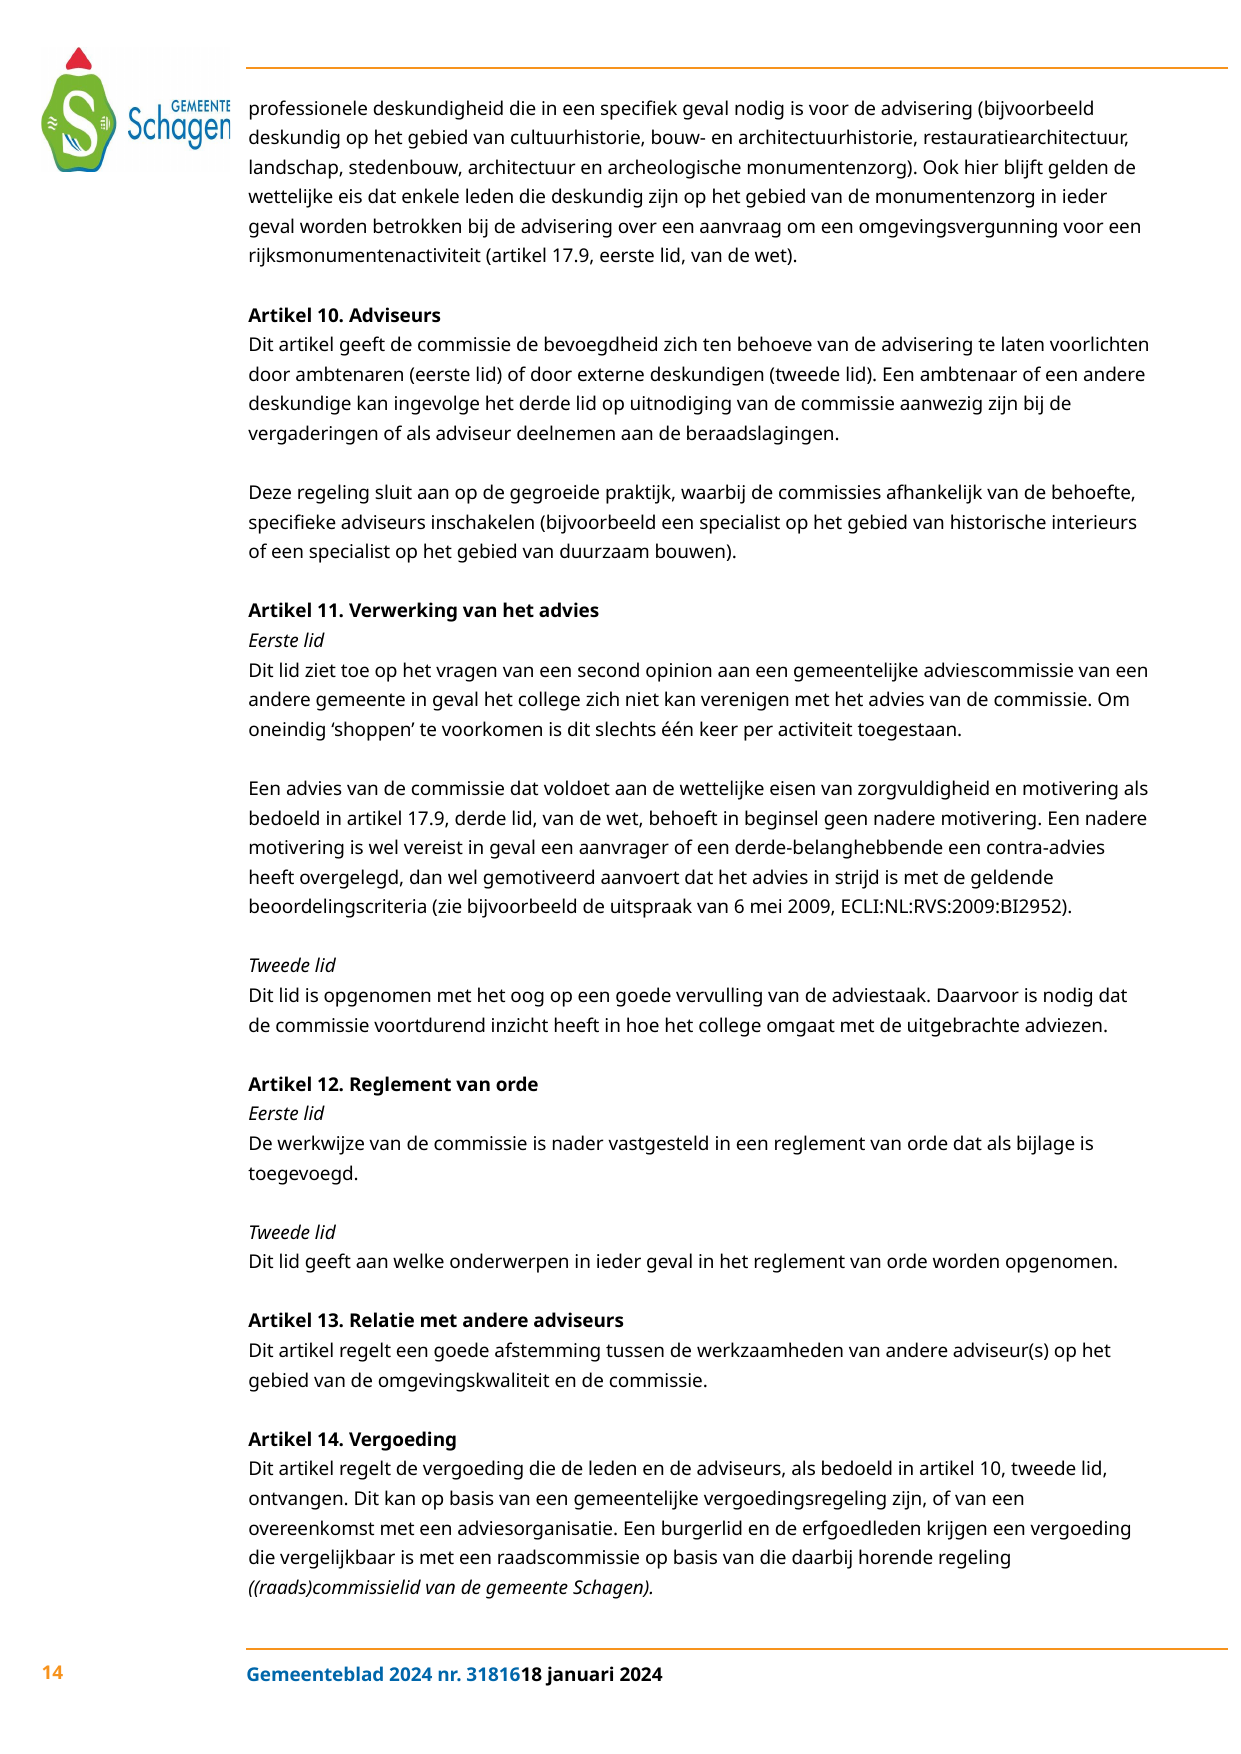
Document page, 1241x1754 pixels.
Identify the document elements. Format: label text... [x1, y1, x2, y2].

text Artikel 11. Verwerking van het advies [248, 598, 1152, 623]
text Eerste lid [248, 1101, 1152, 1126]
text Eerste lid [248, 627, 1152, 653]
text Dit lid ziet toe op het vragen van een second opinion aan een gemeentelijke adviescommissie van een andere gemeente in geval het college zich niet kan verenigen met het advies van de commissie. Om oneindig ‘shoppen’ te voorkomen is dit slechts één keer per activiteit toegestaan. [248, 657, 1152, 742]
text Deze regeling sluit aan op de gegroeide praktijk, waarbij de commissies afhankelijk van de behoefte, specifieke adviseurs inschakelen (bijvoorbeeld een specialist op het gebied van historische interieurs of een specialist op het gebied van duurzaam bouwen). [248, 479, 1152, 564]
text De werkwijze van de commissie is nader vastgesteld in een reglement van orde dat als bijlage is toegevoegd. [248, 1130, 1152, 1186]
text Tweede lid [248, 1219, 1152, 1245]
text Artikel 10. Adviseurs [248, 302, 1152, 328]
text Artikel 14. Vergoeding [248, 1426, 1152, 1452]
text Artikel 13. Relatie met andere adviseurs [248, 1308, 1152, 1333]
text Artikel 12. Reglement van orde [248, 1071, 1152, 1097]
text Dit lid geeft aan welke onderwerpen in ieder geval in het reglement van orde worden opgenomen. [248, 1248, 1152, 1274]
text Dit artikel regelt de vergoeding die de leden en de adviseurs, als bedoeld in artikel 10, tweede lid, ontvangen. Dit kan op basis van een gemeentelijke vergoedingsregeling zijn, of van een overeenkomst met een adviesorganisatie. Een burgerlid en de erfgoedleden krijgen een vergoeding die vergelijkbaar is met een raadscommissie op basis van die daarbij horende regeling ((raads)commissielid van de gemeente Schagen). [248, 1456, 1152, 1600]
text Dit lid is opgenomen met het oog op een goede vervulling van de adviestaak. Daarvoor is nodig dat de commissie voortdurend inzicht heeft in hoe het college omgaat met de uitgebrachte adviezen. [248, 982, 1152, 1038]
text Tweede lid [248, 953, 1152, 978]
text professionele deskundigheid die in een specifiek geval nodig is voor de advisering (bijvoorbeeld deskundig op het gebied van cultuurhistorie, bouw- en architectuurhistorie, restauratiearchitectuur, landschap, stedenbouw, architectuur en archeologische monumentenzorg). Ook hier blijft gelden de wettelijke eis dat enkele leden die deskundig zijn op het gebied van de monumentenzorg in ieder geval worden betrokken bij de advisering over een aanvraag om een omgevingsvergunning voor een rijksmonumentenactiviteit (artikel 17.9, eerste lid, van de wet). [248, 95, 1152, 268]
text Dit artikel geeft de commissie de bevoegdheid zich ten behoeve van de advisering te laten voorlichten door ambtenaren (eerste lid) of door externe deskundigen (tweede lid). Een ambtenaar of een andere deskundige kan ingevolge het derde lid op uitnodiging van de commissie aanwezig zijn bij de vergaderingen of als adviseur deelnemen aan de beraadslagingen. [248, 331, 1152, 446]
text Een advies van de commissie dat voldoet aan de wettelijke eisen van zorgvuldigheid en motivering als bedoeld in artikel 17.9, derde lid, van de wet, behoeft in beginsel geen nadere motivering. Een nadere motivering is wel vereist in geval een aanvrager of een derde-belanghebbende een contra-advies heeft overgelegd, dan wel gemotiveerd aanvoert dat het advies in strijd is met de geldende beoordelingscriteria (zie bijvoorbeeld de uitspraak van 6 mei 2009, ECLI:NL:RVS:2009:BI2952). [248, 775, 1152, 919]
text Dit artikel regelt een goede afstemming tussen de werkzaamheden van andere adviseur(s) op het gebied van de omgevingskwaliteit en de commissie. [248, 1337, 1152, 1393]
picture [41, 47, 231, 172]
